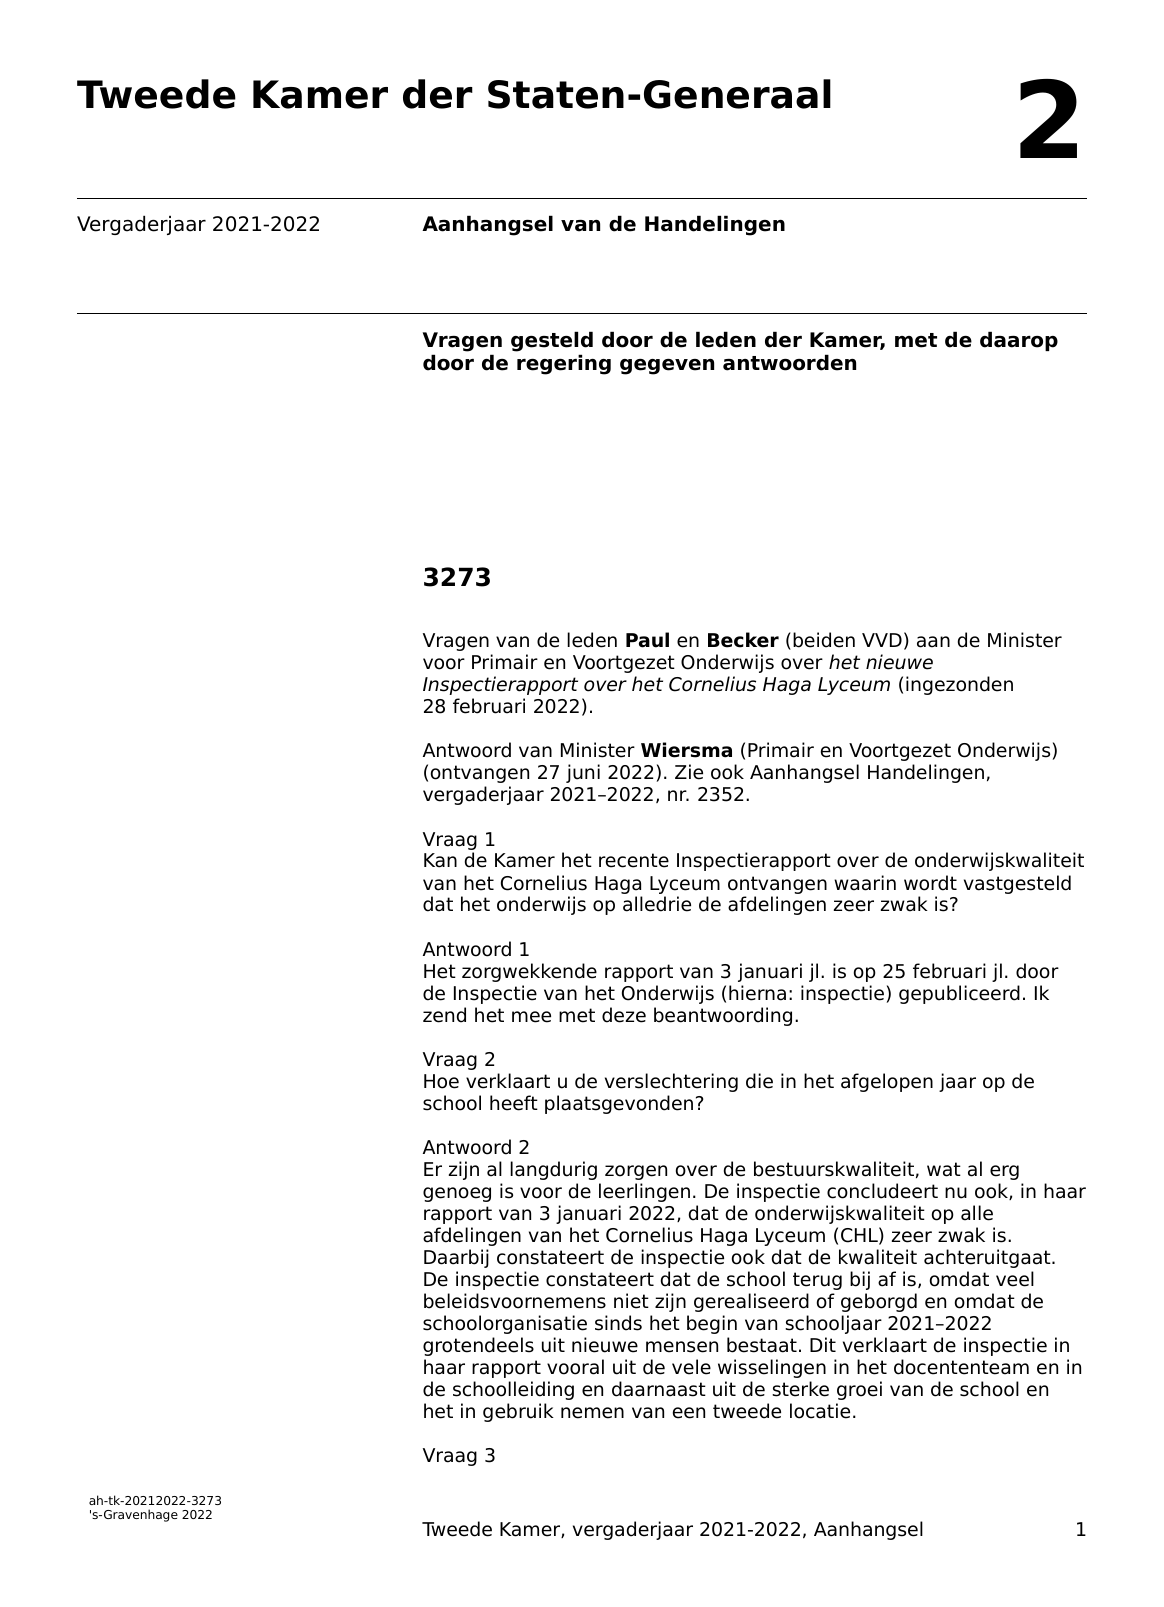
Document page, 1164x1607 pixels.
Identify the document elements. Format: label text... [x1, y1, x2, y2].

text Het zorgwekkende rapport van 3 januari jl. is op 25 februari jl. door de Inspectie van het Onderwijs (hierna: inspectie) gepubliceerd. Ik zend het mee met deze beantwoording. [422, 961, 1087, 1026]
text ah-tk-20212022-3273 [88, 1494, 323, 1508]
text Antwoord 1 [422, 938, 1087, 961]
table_cell Vragen gesteld door de leden der Kamer, met de daarop door de regering gegeven antwoorden [422, 314, 1087, 375]
text Er zijn al langdurig zorgen over de bestuurskwaliteit, wat al erg genoeg is voor de leerlingen. De inspectie concludeert nu ook, in haar rapport van 3 januari 2022, dat de onderwijskwaliteit op alle afdelingen van het Cornelius Haga Lyceum (CHL) zeer zwak is. Daarbij constateert de inspectie ook dat de kwaliteit achteruitgaat. De inspectie constateert dat de school terug bij af is, omdat veel beleidsvoornemens niet zijn gerealiseerd of geborgd en omdat de schoolorganisatie sinds het begin van schooljaar 2021–2022 grotendeels uit nieuwe mensen bestaat. Dit verklaart de inspectie in haar rapport vooral uit de vele wisselingen in het docententeam en in de schoolleiding en daarnaast uit de sterke groei van de school en het in gebruik nemen van een tweede locatie. [422, 1159, 1087, 1422]
table_header 2 [886, 59, 1087, 198]
text Antwoord van Minister Wiersma (Primair en Voortgezet Onderwijs) (ontvangen 27 juni 2022). Zie ook Aanhangsel Handelingen, vergaderjaar 2021–2022, nr. 2352. [422, 740, 1087, 806]
text Antwoord 2 [422, 1137, 1087, 1159]
table_header Tweede Kamer der Staten-Generaal [77, 59, 886, 198]
text Vraag 3 [422, 1445, 1087, 1467]
table_cell Aanhangsel van de Handelingen [422, 199, 1087, 313]
text Kan de Kamer het recente Inspectierapport over de onderwijskwaliteit van het Cornelius Haga Lyceum ontvangen waarin wordt vastgesteld dat het onderwijs op alledrie de afdelingen zeer zwak is? [422, 850, 1087, 916]
text Hoe verklaart u de verslechtering die in het afgelopen jaar op de school heeft plaatsgevonden? [422, 1071, 1087, 1114]
text 's-Gravenhage 2022 [88, 1508, 323, 1522]
text Vragen van de leden Paul en Becker (beiden VVD) aan de Minister voor Primair en Voortgezet Onderwijs over het nieuwe Inspectierapport over het Cornelius Haga Lyceum (ingezonden 28 februari 2022). [422, 630, 1087, 718]
table_cell Vergaderjaar 2021-2022 [77, 199, 422, 313]
text Vraag 2 [422, 1049, 1087, 1071]
table_cell [77, 314, 422, 375]
text 3273 [422, 563, 1087, 592]
text Vraag 1 [422, 828, 1087, 850]
